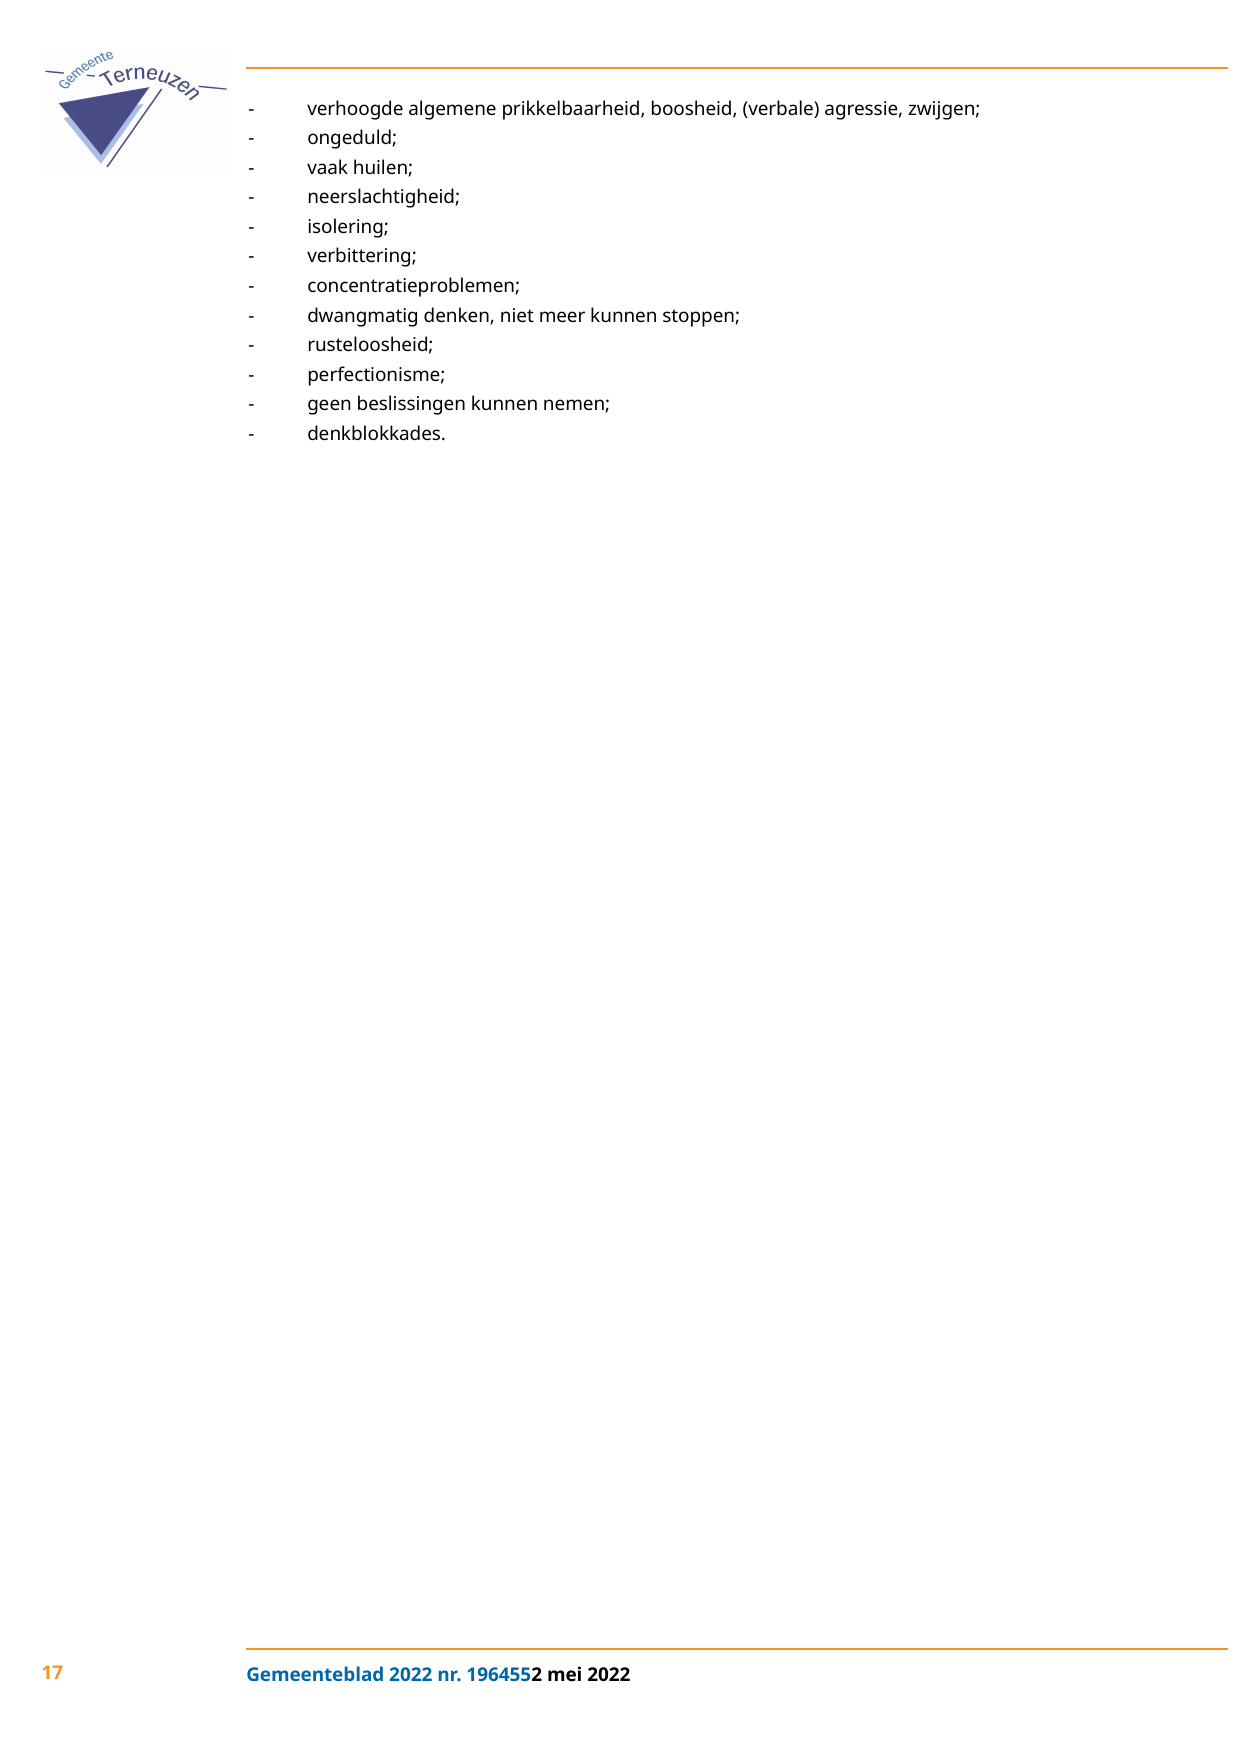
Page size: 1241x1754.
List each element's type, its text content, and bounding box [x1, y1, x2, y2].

picture [41, 47, 231, 172]
list geen beslissingen kunnen nemen; [248, 391, 1152, 416]
list neerslachtigheid; [248, 183, 1152, 209]
list vaak huilen; [248, 154, 1152, 180]
list concentratieproblemen; [248, 272, 1152, 298]
list verbittering; [248, 243, 1152, 268]
list dwangmatig denken, niet meer kunnen stoppen; [248, 302, 1152, 328]
list ongeduld; [248, 124, 1152, 150]
list rusteloosheid; [248, 331, 1152, 357]
list isolering; [248, 213, 1152, 239]
list verhoogde algemene prikkelbaarheid, boosheid, (verbale) agressie, zwijgen; [248, 95, 1152, 121]
list perfectionisme; [248, 361, 1152, 387]
list denkblokkades. [248, 420, 1152, 446]
